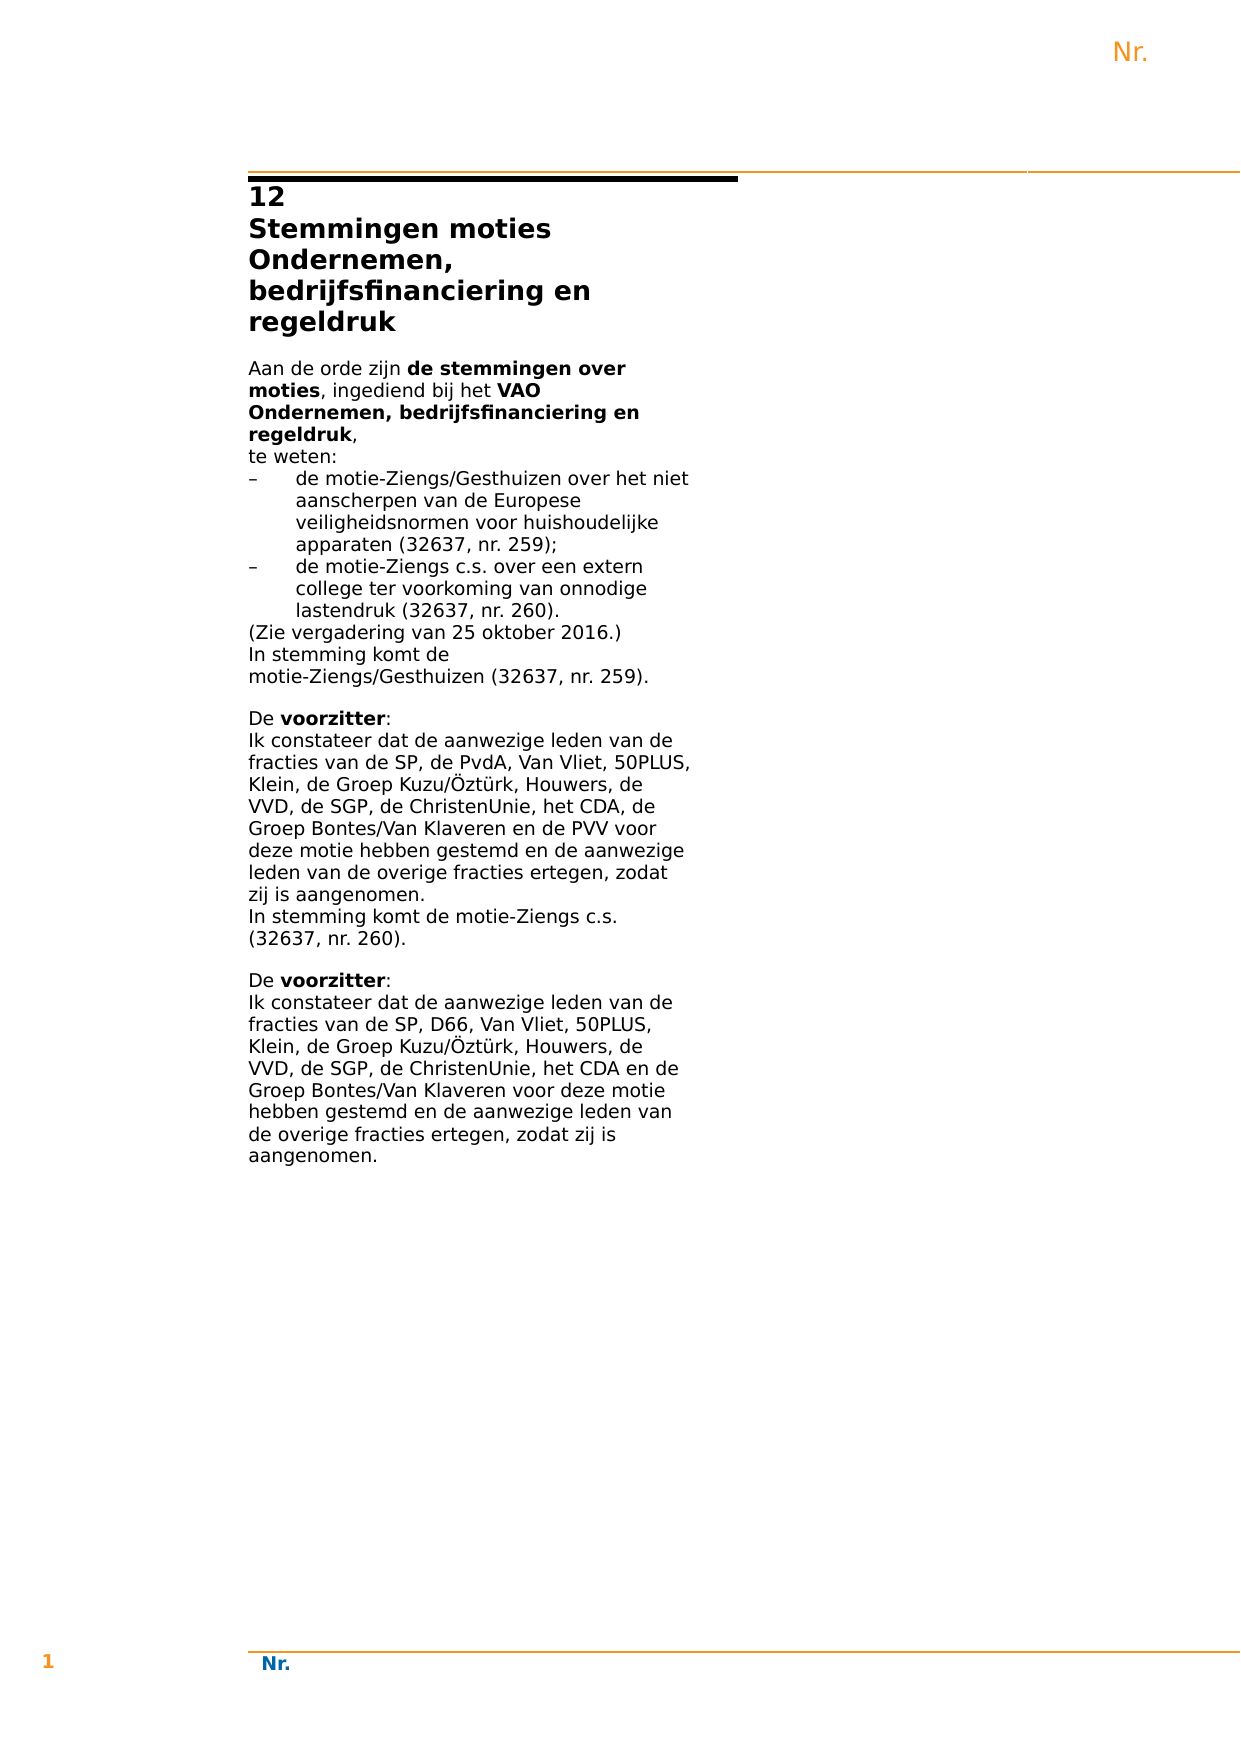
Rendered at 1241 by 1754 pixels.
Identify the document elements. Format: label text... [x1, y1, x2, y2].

list de motie-Ziengs/Gesthuizen over het niet aanscherpen van de Europese veiligheidsnormen voor huishoudelijke apparaten (32637, nr. 259); [248, 468, 691, 556]
text In stemming komt de motie-Ziengs/Gesthuizen (32637, nr. 259). [248, 644, 691, 688]
text te weten: [248, 446, 691, 468]
text De voorzitter: [248, 969, 691, 992]
title 12 Stemmingen moties Ondernemen, bedrijfsfinanciering en regeldruk [248, 182, 691, 338]
text Ik constateer dat de aanwezige leden van de fracties van de SP, de PvdA, Van Vliet, 50PLUS, Klein, de Groep Kuzu/Öztürk, Houwers, de VVD, de SGP, de ChristenUnie, het CDA, de Groep Bontes/Van Klaveren en de PVV voor deze motie hebben gestemd en de aanwezige leden van de overige fracties ertegen, zodat zij is aangenomen. [248, 730, 691, 906]
list de motie-Ziengs c.s. over een extern college ter voorkoming van onnodige lastendruk (32637, nr. 260). [248, 556, 691, 622]
text In stemming komt de motie-Ziengs c.s. (32637, nr. 260). [248, 906, 691, 949]
text (Zie vergadering van 25 oktober 2016.) [248, 622, 691, 644]
text Aan de orde zijn de stemmingen over moties, ingediend bij het VAO Ondernemen, bedrijfsfinanciering en regeldruk, [248, 358, 691, 446]
text Ik constateer dat de aanwezige leden van de fracties van de SP, D66, Van Vliet, 50PLUS, Klein, de Groep Kuzu/Öztürk, Houwers, de VVD, de SGP, de ChristenUnie, het CDA en de Groep Bontes/Van Klaveren voor deze motie hebben gestemd en de aanwezige leden van de overige fracties ertegen, zodat zij is aangenomen. [248, 992, 691, 1167]
text De voorzitter: [248, 708, 691, 730]
